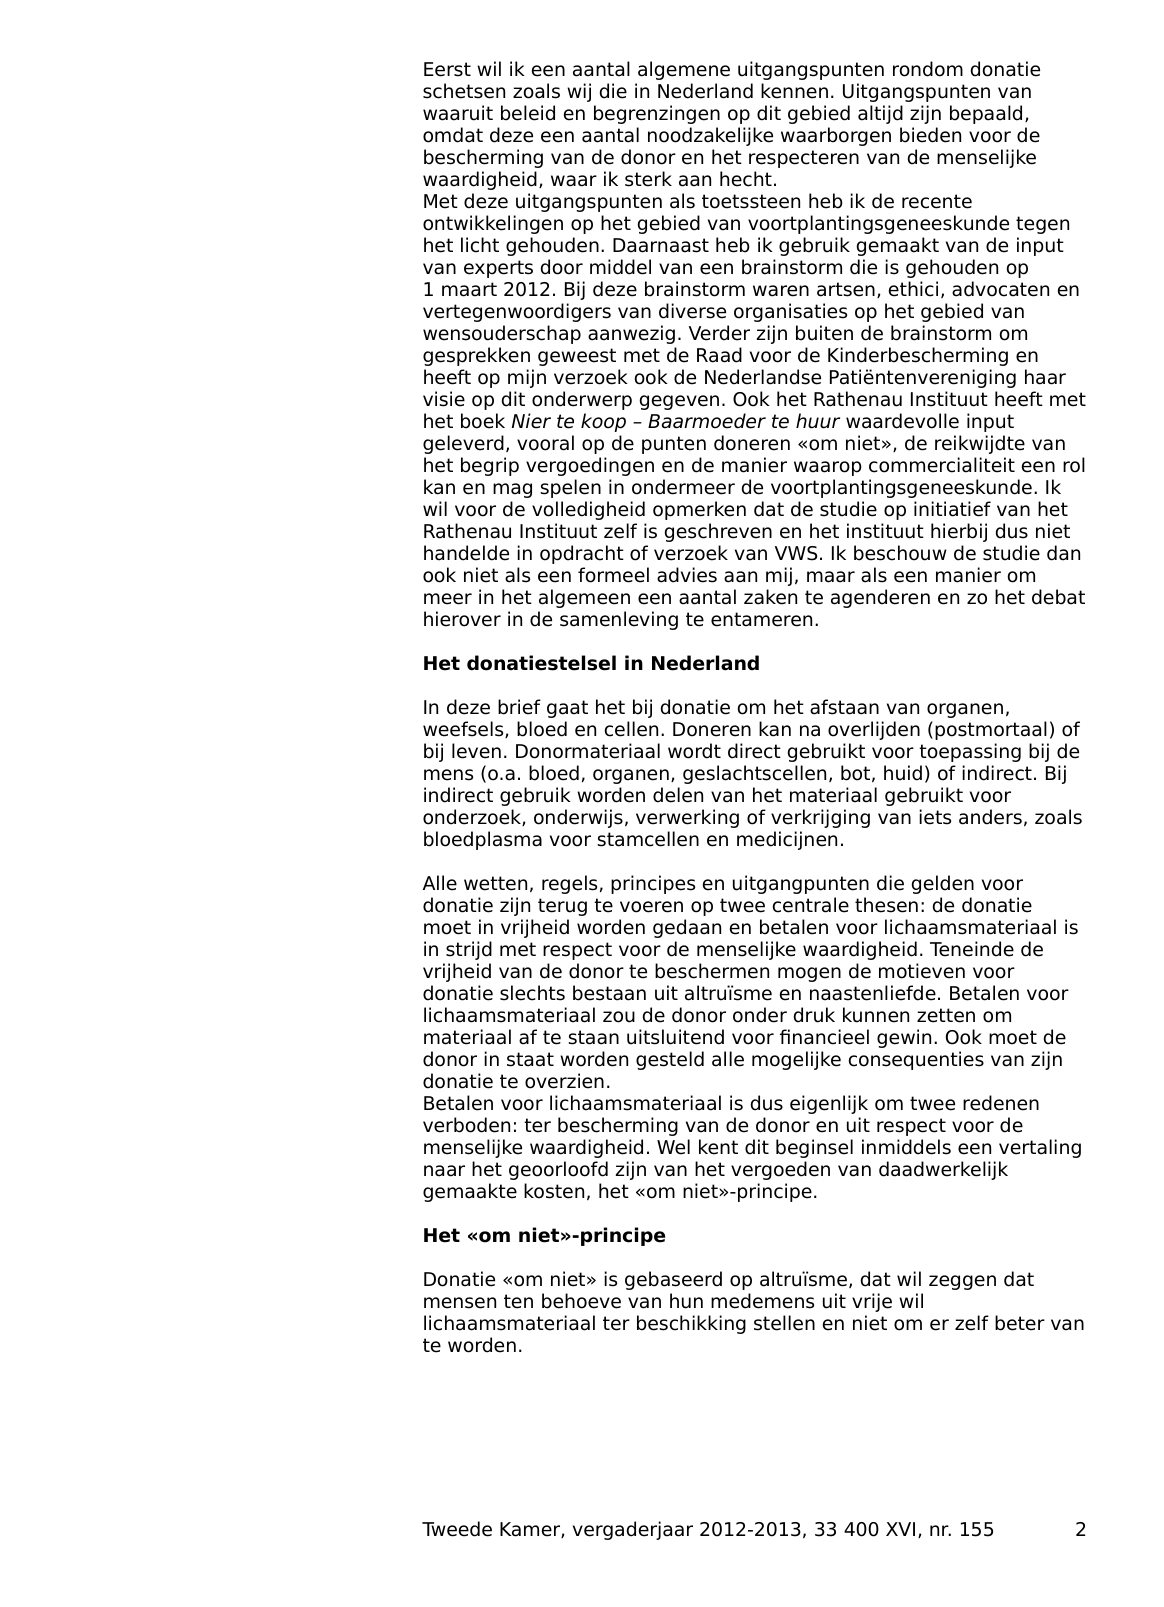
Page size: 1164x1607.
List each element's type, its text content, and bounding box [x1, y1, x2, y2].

subtitle Het «om niet»-principe [422, 1225, 1087, 1247]
subtitle Het donatiestelsel in Nederland [422, 653, 1087, 675]
text Donatie «om niet» is gebaseerd op altruïsme, dat wil zeggen dat mensen ten behoeve van hun medemens uit vrije wil lichaamsmateriaal ter beschikking stellen en niet om er zelf beter van te worden. [422, 1269, 1087, 1357]
text In deze brief gaat het bij donatie om het afstaan van organen, weefsels, bloed en cellen. Doneren kan na overlijden (postmortaal) of bij leven. Donormateriaal wordt direct gebruikt voor toepassing bij de mens (o.a. bloed, organen, geslachtscellen, bot, huid) of indirect. Bij indirect gebruik worden delen van het materiaal gebruikt voor onderzoek, onderwijs, verwerking of verkrijging van iets anders, zoals bloedplasma voor stamcellen en medicijnen. [422, 697, 1087, 851]
text Met deze uitgangspunten als toetssteen heb ik de recente ontwikkelingen op het gebied van voortplantingsgeneeskunde tegen het licht gehouden. Daarnaast heb ik gebruik gemaakt van de input van experts door middel van een brainstorm die is gehouden op 1 maart 2012. Bij deze brainstorm waren artsen, ethici, advocaten en vertegenwoordigers van diverse organisaties op het gebied van wensouderschap aanwezig. Verder zijn buiten de brainstorm om gesprekken geweest met de Raad voor de Kinderbescherming en heeft op mijn verzoek ook de Nederlandse Patiëntenvereniging haar visie op dit onderwerp gegeven. Ook het Rathenau Instituut heeft met het boek Nier te koop – Baarmoeder te huur waardevolle input geleverd, vooral op de punten doneren «om niet», de reikwijdte van het begrip vergoedingen en de manier waarop commercialiteit een rol kan en mag spelen in ondermeer de voortplantingsgeneeskunde. Ik wil voor de volledigheid opmerken dat de studie op initiatief van het Rathenau Instituut zelf is geschreven en het instituut hierbij dus niet handelde in opdracht of verzoek van VWS. Ik beschouw de studie dan ook niet als een formeel advies aan mij, maar als een manier om meer in het algemeen een aantal zaken te agenderen en zo het debat hierover in de samenleving te entameren. [422, 191, 1087, 631]
text Betalen voor lichaamsmateriaal is dus eigenlijk om twee redenen verboden: ter bescherming van de donor en uit respect voor de menselijke waardigheid. Wel kent dit beginsel inmiddels een vertaling naar het geoorloofd zijn van het vergoeden van daadwerkelijk gemaakte kosten, het «om niet»-principe. [422, 1093, 1087, 1203]
text Alle wetten, regels, principes en uitgangpunten die gelden voor donatie zijn terug te voeren op twee centrale thesen: de donatie moet in vrijheid worden gedaan en betalen voor lichaamsmateriaal is in strijd met respect voor de menselijke waardigheid. Teneinde de vrijheid van de donor te beschermen mogen de motieven voor donatie slechts bestaan uit altruïsme en naastenliefde. Betalen voor lichaamsmateriaal zou de donor onder druk kunnen zetten om materiaal af te staan uitsluitend voor financieel gewin. Ook moet de donor in staat worden gesteld alle mogelijke consequenties van zijn donatie te overzien. [422, 873, 1087, 1093]
text Eerst wil ik een aantal algemene uitgangspunten rondom donatie schetsen zoals wij die in Nederland kennen. Uitgangspunten van waaruit beleid en begrenzingen op dit gebied altijd zijn bepaald, omdat deze een aantal noodzakelijke waarborgen bieden voor de bescherming van de donor en het respecteren van de menselijke waardigheid, waar ik sterk aan hecht. [422, 59, 1087, 191]
